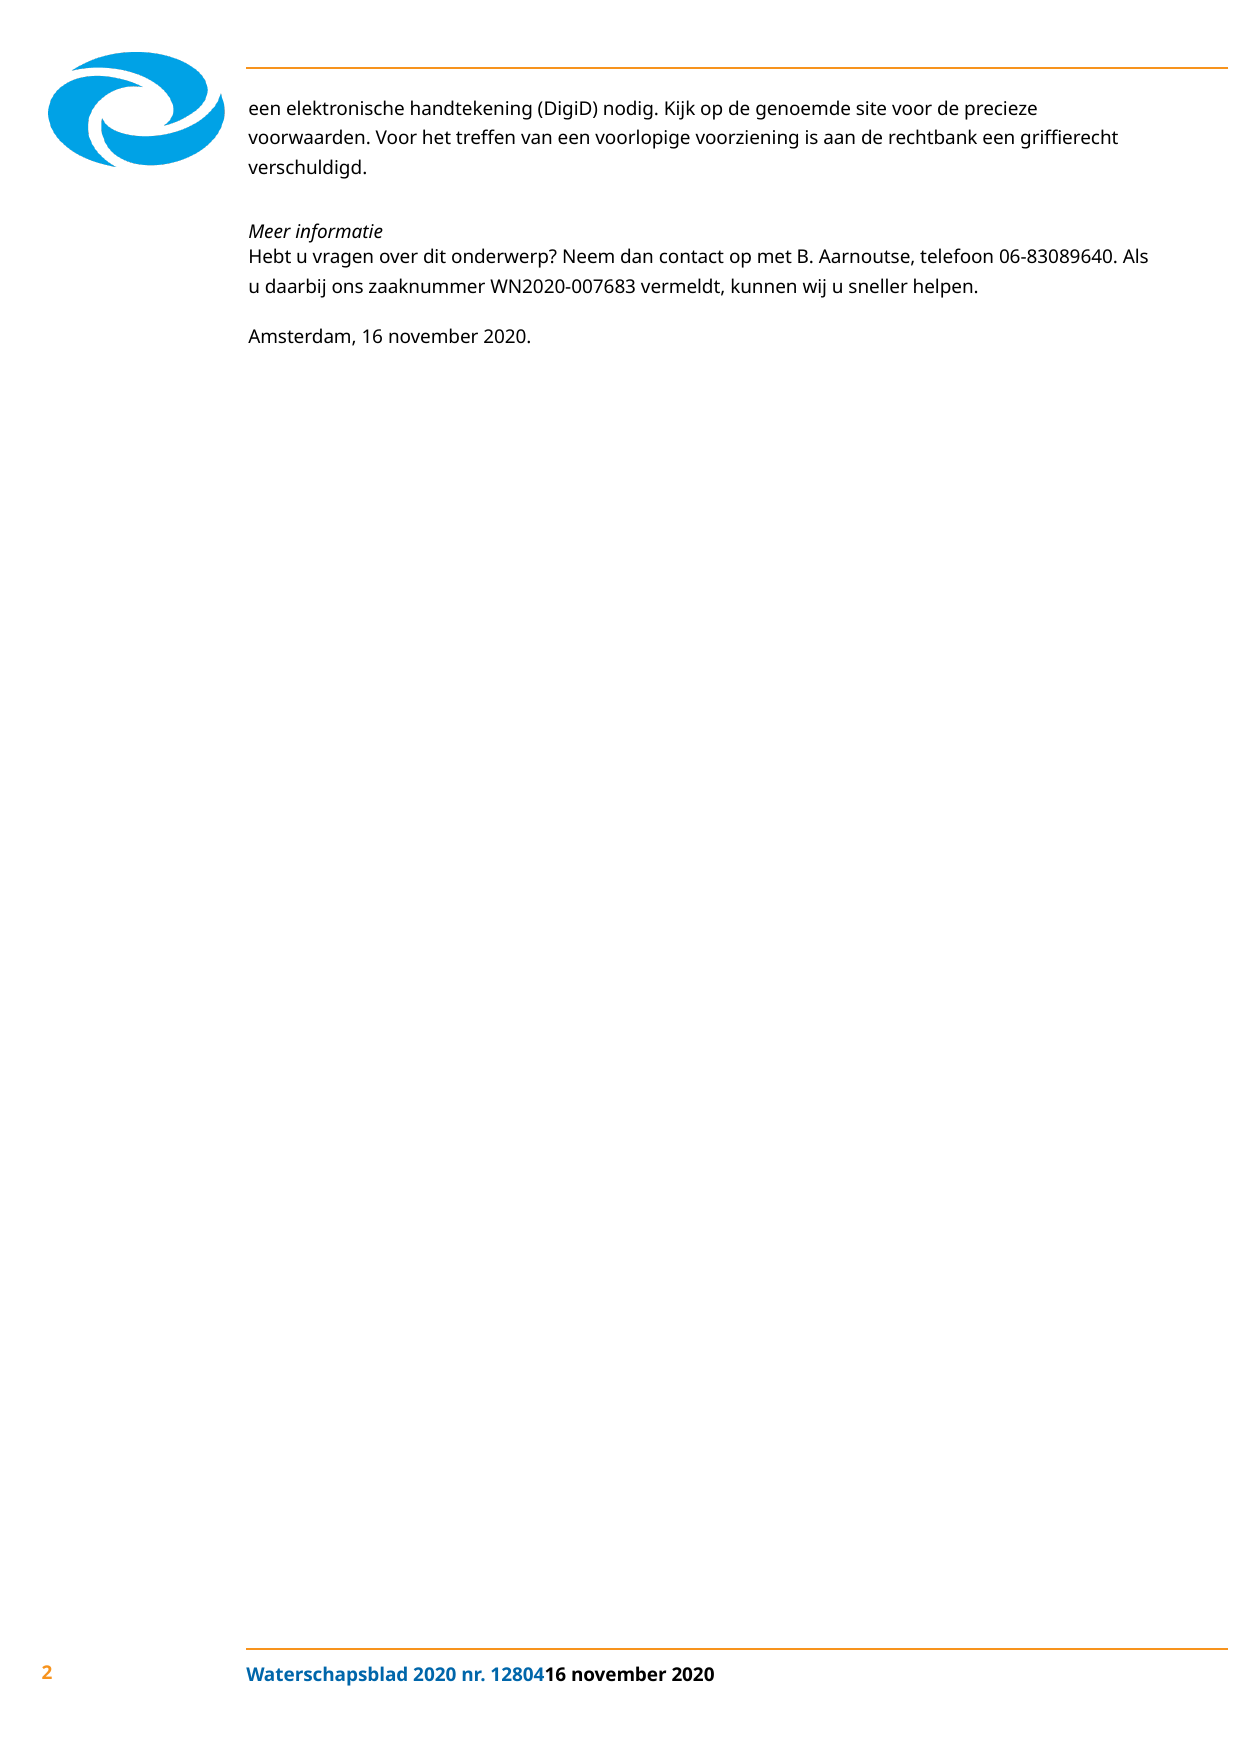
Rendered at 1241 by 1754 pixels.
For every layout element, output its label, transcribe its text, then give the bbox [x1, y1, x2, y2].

text Hebt u vragen over dit onderwerp? Neem dan contact op met B. Aarnoutse, telefoon 06-83089640. Als u daarbij ons zaaknummer WN2020-007683 vermeldt, kunnen wij u sneller helpen. [248, 244, 1152, 299]
picture [41, 47, 231, 172]
text Amsterdam, 16 november 2020. [248, 324, 1152, 349]
text Meer informatie [248, 218, 1152, 244]
text een elektronische handtekening (DigiD) nodig. Kijk op de genoemde site voor de precieze voorwaarden. Voor het treffen van een voorlopige voorziening is aan de rechtbank een griffierecht verschuldigd. [248, 95, 1152, 180]
